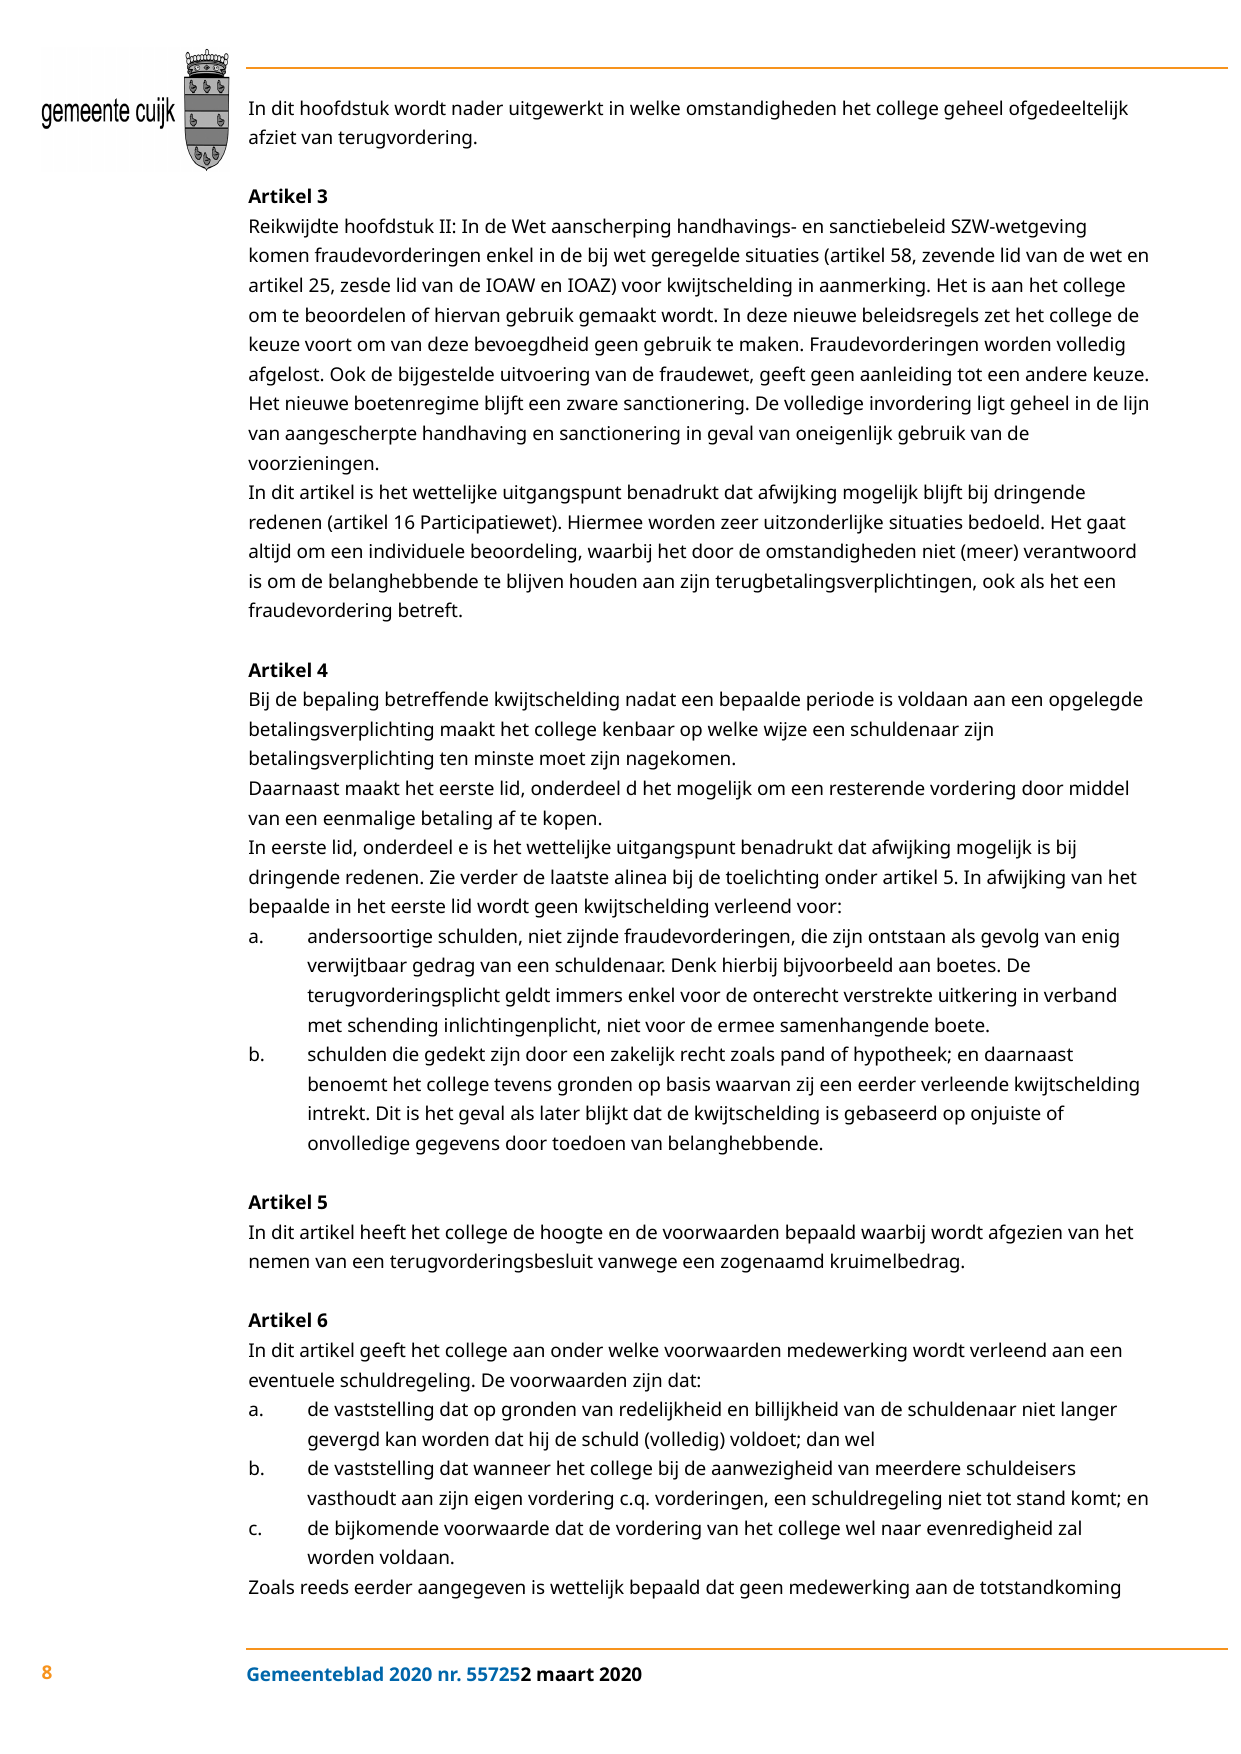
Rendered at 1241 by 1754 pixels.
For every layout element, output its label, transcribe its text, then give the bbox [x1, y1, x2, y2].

list schulden die gedekt zijn door een zakelijk recht zoals pand of hypotheek; en daarnaast benoemt het college tevens gronden op basis waarvan zij een eerder verleende kwijtschelding intrekt. Dit is het geval als later blijkt dat de kwijtschelding is gebaseerd op onjuiste of onvolledige gegevens door toedoen van belanghebbende. [248, 1041, 1152, 1156]
text In eerste lid, onderdeel e is het wettelijke uitgangspunt benadrukt dat afwijking mogelijk is bij dringende redenen. Zie verder de laatste alinea bij de toelichting onder artikel 5. In afwijking van het bepaalde in het eerste lid wordt geen kwijtschelding verleend voor: [248, 834, 1152, 919]
picture [41, 47, 231, 172]
text Daarnaast maakt het eerste lid, onderdeel d het mogelijk om een resterende vordering door middel van een eenmalige betaling af te kopen. [248, 775, 1152, 831]
list de vaststelling dat wanneer het college bij de aanwezigheid van meerdere schuldeisers vasthoudt aan zijn eigen vordering c.q. vorderingen, een schuldregeling niet tot stand komt; en [248, 1456, 1152, 1511]
text Bij de bepaling betreffende kwijtschelding nadat een bepaalde periode is voldaan aan een opgelegde betalingsverplichting maakt het college kenbaar op welke wijze een schuldenaar zijn betalingsverplichting ten minste moet zijn nagekomen. [248, 686, 1152, 771]
text Artikel 4 [248, 657, 1152, 683]
text In dit hoofdstuk wordt nader uitgewerkt in welke omstandigheden het college geheel ofgedeeltelijk afziet van terugvordering. [248, 95, 1152, 150]
text Artikel 5 [248, 1189, 1152, 1215]
list de bijkomende voorwaarde dat de vordering van het college wel naar evenredigheid zal worden voldaan. [248, 1515, 1152, 1570]
text In dit artikel is het wettelijke uitgangspunt benadrukt dat afwijking mogelijk blijft bij dringende redenen (artikel 16 Participatiewet). Hiermee worden zeer uitzonderlijke situaties bedoeld. Het gaat altijd om een individuele beoordeling, waarbij het door de omstandigheden niet (meer) verantwoord is om de belanghebbende te blijven houden aan zijn terugbetalingsverplichtingen, ook als het een fraudevordering betreft. [248, 479, 1152, 623]
list andersoortige schulden, niet zijnde fraudevorderingen, die zijn ontstaan als gevolg van enig verwijtbaar gedrag van een schuldenaar. Denk hierbij bijvoorbeeld aan boetes. De terugvorderingsplicht geldt immers enkel voor de onterecht verstrekte uitkering in verband met schending inlichtingenplicht, niet voor de ermee samenhangende boete. [248, 923, 1152, 1038]
text In dit artikel heeft het college de hoogte en de voorwaarden bepaald waarbij wordt afgezien van het nemen van een terugvorderingsbesluit vanwege een zogenaamd kruimelbedrag. [248, 1219, 1152, 1274]
text Reikwijdte hoofdstuk II: In de Wet aanscherping handhavings- en sanctiebeleid SZW-wetgeving komen fraudevorderingen enkel in de bij wet geregelde situaties (artikel 58, zevende lid van de wet en artikel 25, zesde lid van de IOAW en IOAZ) voor kwijtschelding in aanmerking. Het is aan het college om te beoordelen of hiervan gebruik gemaakt wordt. In deze nieuwe beleidsregels zet het college de keuze voort om van deze bevoegdheid geen gebruik te maken. Fraudevorderingen worden volledig afgelost. Ook de bijgestelde uitvoering van de fraudewet, geeft geen aanleiding tot een andere keuze. Het nieuwe boetenregime blijft een zware sanctionering. De volledige invordering ligt geheel in de lijn van aangescherpte handhaving en sanctionering in geval van oneigenlijk gebruik van de voorzieningen. [248, 213, 1152, 476]
text In dit artikel geeft het college aan onder welke voorwaarden medewerking wordt verleend aan een eventuele schuldregeling. De voorwaarden zijn dat: [248, 1337, 1152, 1393]
list de vaststelling dat op gronden van redelijkheid en billijkheid van de schuldenaar niet langer gevergd kan worden dat hij de schuld (volledig) voldoet; dan wel [248, 1396, 1152, 1452]
text Zoals reeds eerder aangegeven is wettelijk bepaald dat geen medewerking aan de totstandkoming [248, 1574, 1152, 1600]
text Artikel 6 [248, 1308, 1152, 1333]
text Artikel 3 [248, 183, 1152, 209]
